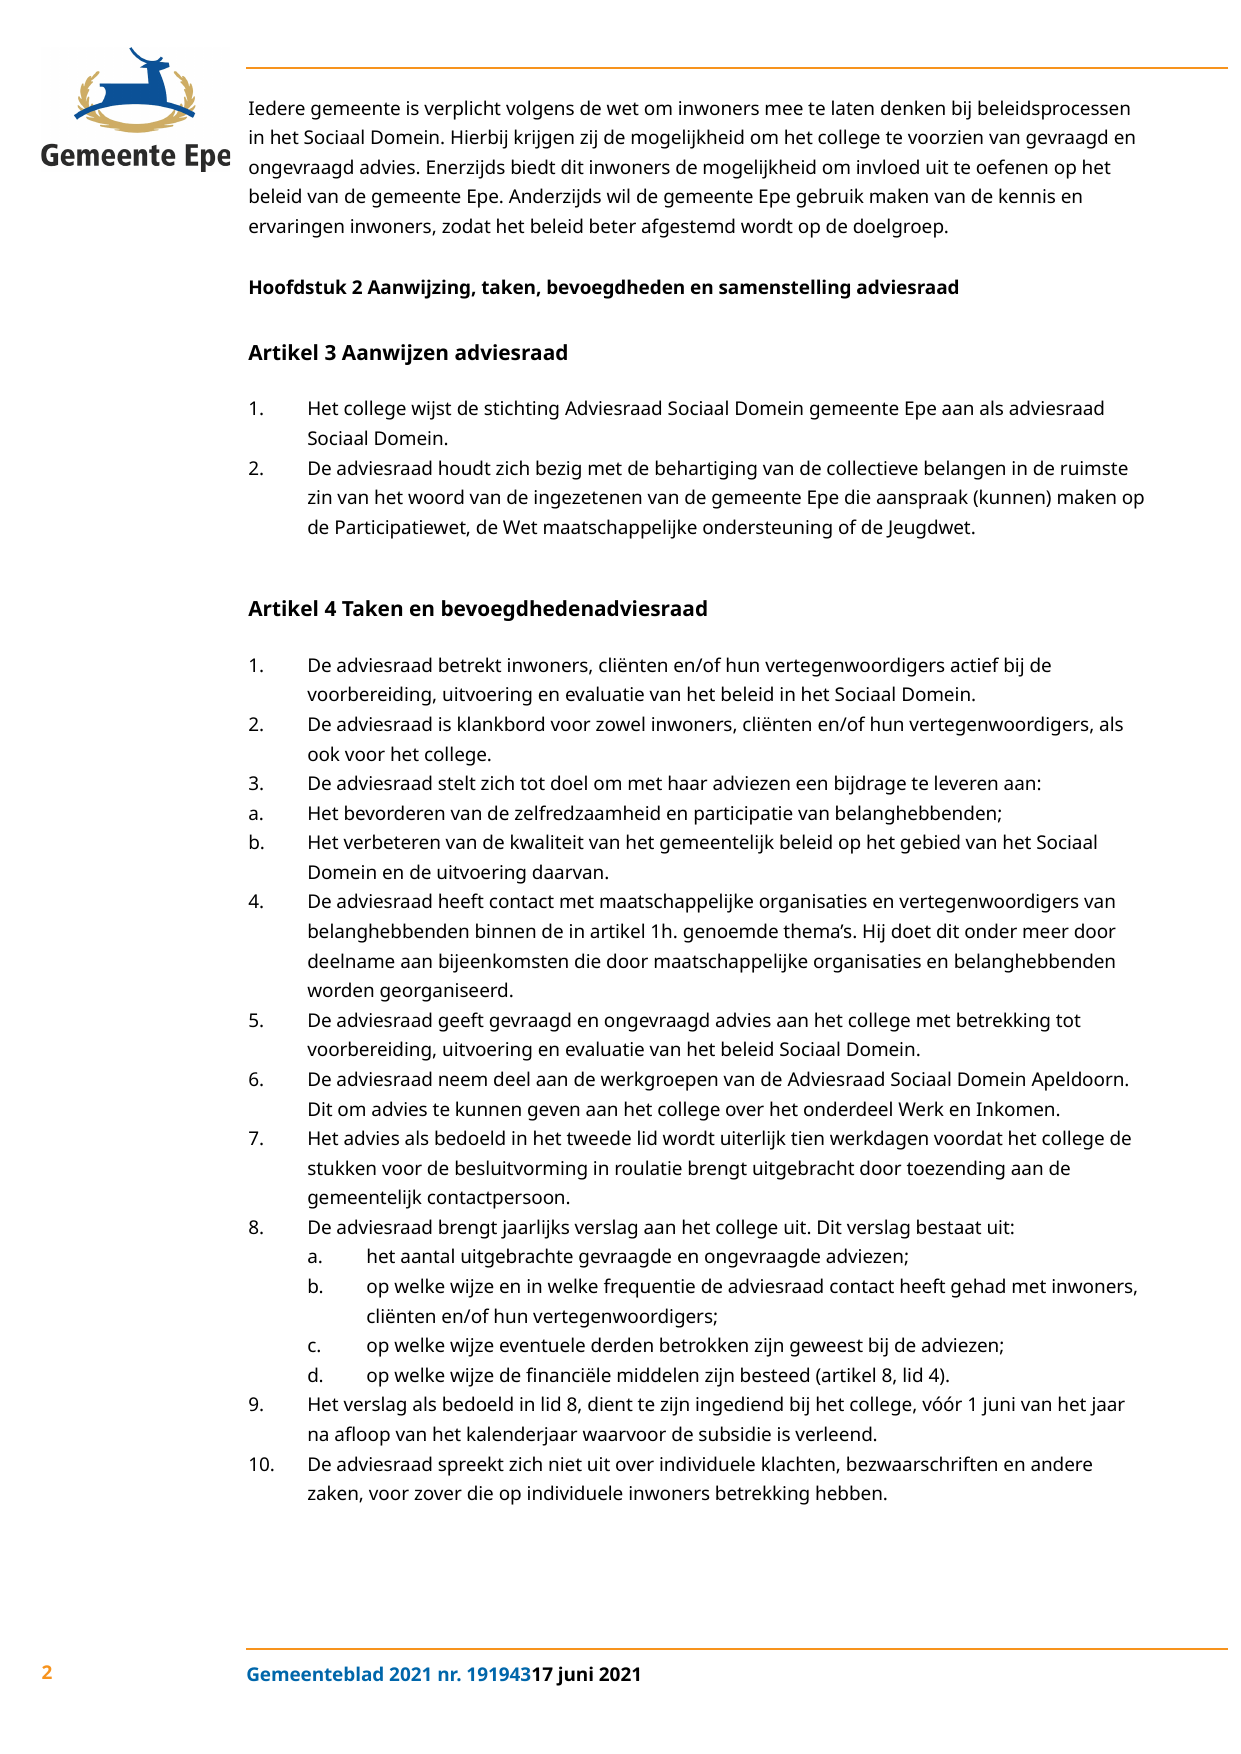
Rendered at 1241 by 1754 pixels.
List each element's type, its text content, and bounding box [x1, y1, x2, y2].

text Iedere gemeente is verplicht volgens de wet om inwoners mee te laten denken bij beleidsprocessen in het Sociaal Domein. Hierbij krijgen zij de mogelijkheid om het college te voorzien van gevraagd en ongevraagd advies. Enerzijds biedt dit inwoners de mogelijkheid om invloed uit te oefenen op het beleid van de gemeente Epe. Anderzijds wil de gemeente Epe gebruik maken van de kennis en ervaringen inwoners, zodat het beleid beter afgestemd wordt op de doelgroep. [248, 95, 1152, 239]
list De adviesraad stelt zich tot doel om met haar adviezen een bijdrage te leveren aan: [248, 770, 1152, 796]
list op welke wijze de financiële middelen zijn besteed (artikel 8, lid 4). [307, 1362, 1152, 1388]
text Hoofdstuk 2 Aanwijzing, taken, bevoegdheden en samenstelling adviesraad [248, 272, 1152, 301]
list Het advies als bedoeld in het tweede lid wordt uiterlijk tien werkdagen voordat het college de stukken voor de besluitvorming in roulatie brengt uitgebracht door toezending aan de gemeentelijk contactpersoon. [248, 1125, 1152, 1210]
text Artikel 4 Taken en bevoegdhedenadviesraad [248, 594, 1152, 622]
list De adviesraad spreekt zich niet uit over individuele klachten, bezwaarschriften en andere zaken, voor zover die op individuele inwoners betrekking hebben. [248, 1451, 1152, 1506]
list op welke wijze eventuele derden betrokken zijn geweest bij de adviezen; [307, 1332, 1152, 1358]
list Het college wijst de stichting Adviesraad Sociaal Domein gemeente Epe aan als adviesraad Sociaal Domein. [248, 396, 1152, 451]
list Het bevorderen van de zelfredzaamheid en participatie van belanghebbenden; [248, 800, 1152, 826]
list het aantal uitgebrachte gevraagde en ongevraagde adviezen; [307, 1244, 1152, 1269]
list De adviesraad geeft gevraagd en ongevraagd advies aan het college met betrekking tot voorbereiding, uitvoering en evaluatie van het beleid Sociaal Domein. [248, 1007, 1152, 1062]
list op welke wijze en in welke frequentie de adviesraad contact heeft gehad met inwoners, cliënten en/of hun vertegenwoordigers; [307, 1273, 1152, 1328]
list De adviesraad houdt zich bezig met de behartiging van de collectieve belangen in de ruimste zin van het woord van de ingezetenen van de gemeente Epe die aanspraak (kunnen) maken op de Participatiewet, de Wet maatschappelijke ondersteuning of de Jeugdwet. [248, 455, 1152, 540]
list Het verbeteren van de kwaliteit van het gemeentelijk beleid op het gebied van het Sociaal Domein en de uitvoering daarvan. [248, 829, 1152, 885]
list De adviesraad betrekt inwoners, cliënten en/of hun vertegenwoordigers actief bij de voorbereiding, uitvoering en evaluatie van het beleid in het Sociaal Domein. [248, 652, 1152, 707]
list De adviesraad heeft contact met maatschappelijke organisaties en vertegenwoordigers van belanghebbenden binnen de in artikel 1h. genoemde thema’s. Hij doet dit onder meer door deelname aan bijeenkomsten die door maatschappelijke organisaties en belanghebbenden worden georganiseerd. [248, 889, 1152, 1003]
text Artikel 3 Aanwijzen adviesraad [248, 338, 1152, 366]
list De adviesraad neem deel aan de werkgroepen van de Adviesraad Sociaal Domein Apeldoorn. Dit om advies te kunnen geven aan het college over het onderdeel Werk en Inkomen. [248, 1066, 1152, 1121]
list De adviesraad is klankbord voor zowel inwoners, cliënten en/of hun vertegenwoordigers, als ook voor het college. [248, 711, 1152, 766]
picture [41, 47, 231, 172]
list De adviesraad brengt jaarlijks verslag aan het college uit. Dit verslag bestaat uit: [248, 1214, 1152, 1240]
list Het verslag als bedoeld in lid 8, dient te zijn ingediend bij het college, vóór 1 juni van het jaar na afloop van het kalenderjaar waarvoor de subsidie is verleend. [248, 1392, 1152, 1447]
